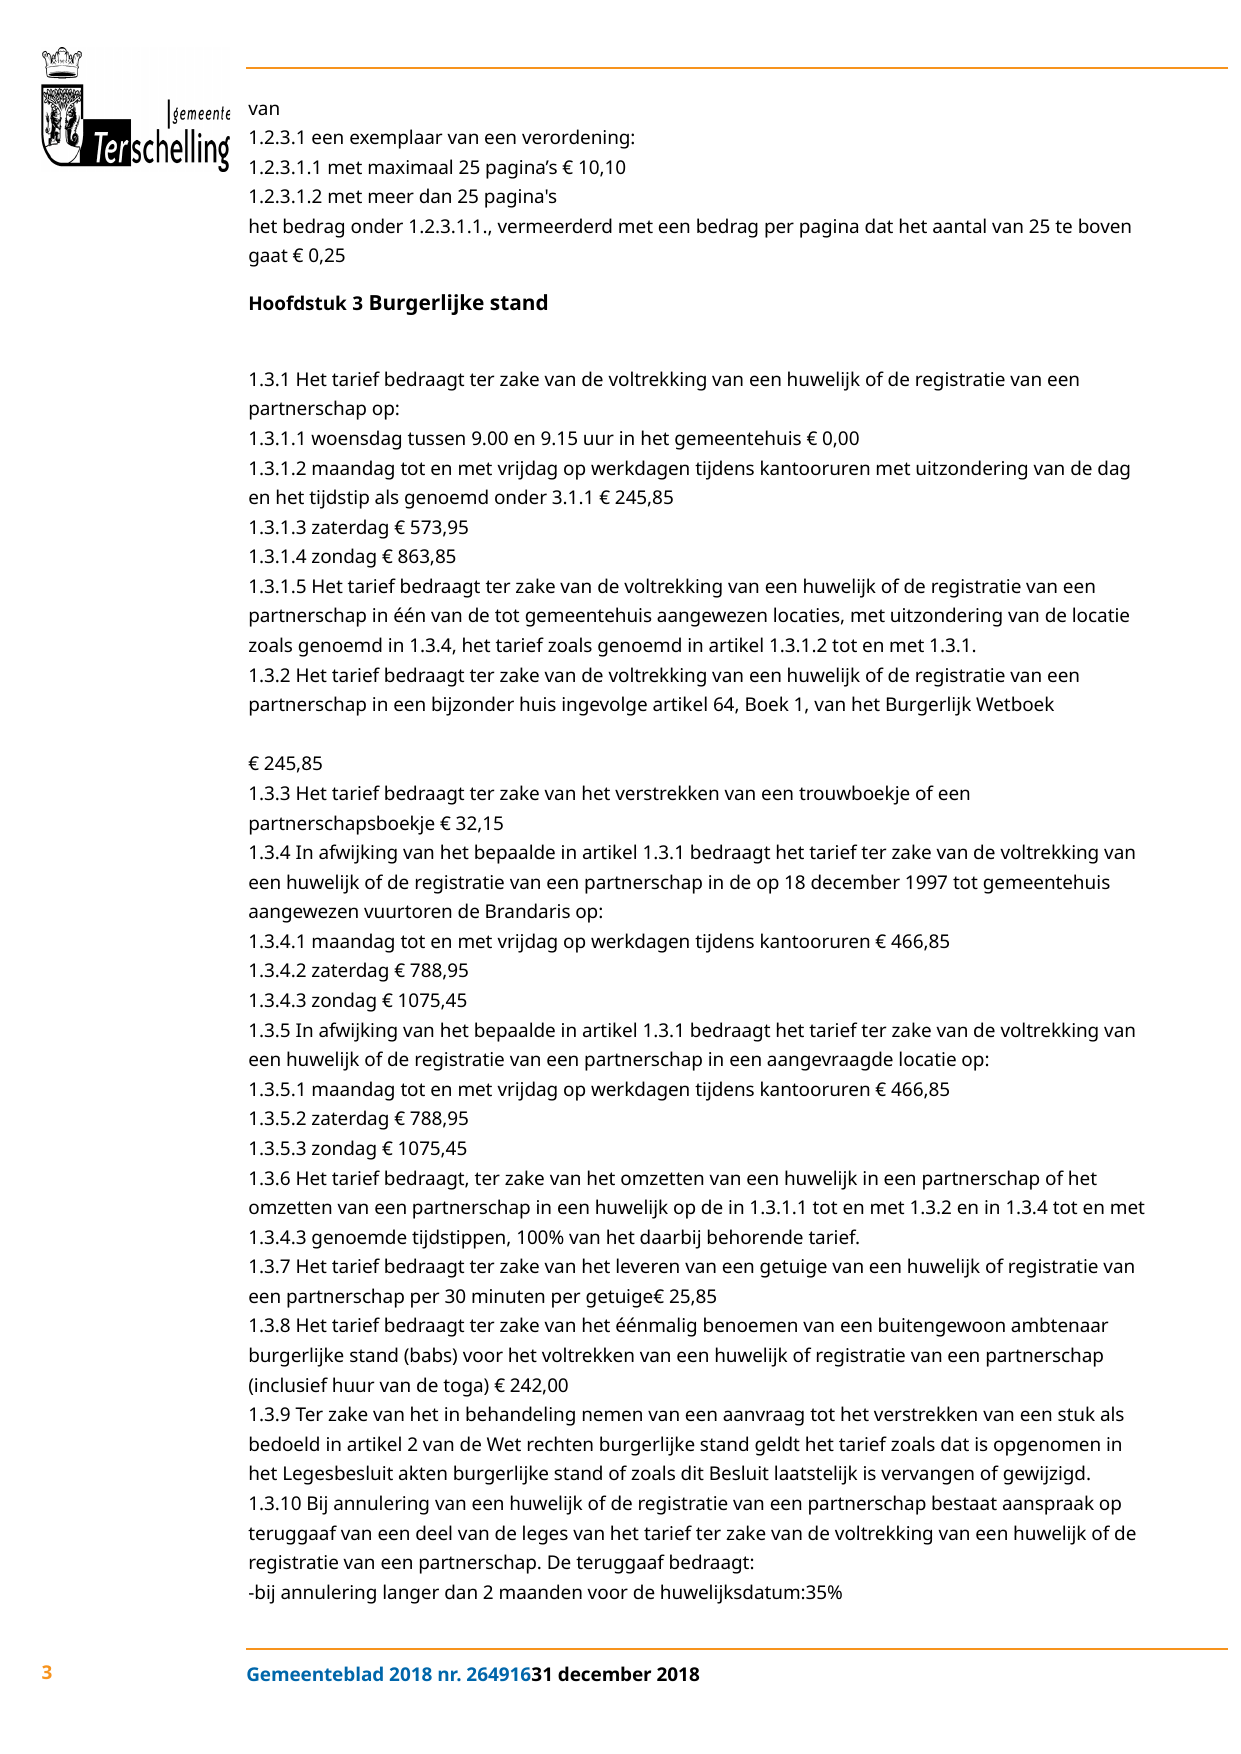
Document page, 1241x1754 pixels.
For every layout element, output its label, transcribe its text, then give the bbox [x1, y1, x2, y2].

text 1.3.4.3 zondag € 1075,45 [248, 987, 1152, 1013]
text 1.3.4.1 maandag tot en met vrijdag op werkdagen tijdens kantooruren € 466,85 [248, 928, 1152, 954]
text 1.3.10 Bij annulering van een huwelijk of de registratie van een partnerschap bestaat aanspraak op teruggaaf van een deel van de leges van het tarief ter zake van de voltrekking van een huwelijk of de registratie van een partnerschap. De teruggaaf bedraagt: [248, 1490, 1152, 1575]
text 1.3.7 Het tarief bedraagt ter zake van het leveren van een getuige van een huwelijk of registratie van een partnerschap per 30 minuten per getuige€ 25,85 [248, 1253, 1152, 1309]
text van [248, 95, 1152, 121]
text 1.3.1.1 woensdag tussen 9.00 en 9.15 uur in het gemeentehuis € 0,00 [248, 425, 1152, 451]
text 1.2.3.1.2 met meer dan 25 pagina's [248, 183, 1152, 209]
picture [41, 47, 231, 172]
text het bedrag onder 1.2.3.1.1., vermeerderd met een bedrag per pagina dat het aantal van 25 te boven gaat € 0,25 [248, 213, 1152, 268]
text 1.3.1.5 Het tarief bedraagt ter zake van de voltrekking van een huwelijk of de registratie van een partnerschap in één van de tot gemeentehuis aangewezen locaties, met uitzondering van de locatie zoals genoemd in 1.3.4, het tarief zoals genoemd in artikel 1.3.1.2 tot en met 1.3.1. [248, 573, 1152, 658]
text 1.3.1 Het tarief bedraagt ter zake van de voltrekking van een huwelijk of de registratie van een partnerschap op: [248, 366, 1152, 421]
text 1.2.3.1 een exemplaar van een verordening: [248, 124, 1152, 150]
text 1.3.5.2 zaterdag € 788,95 [248, 1106, 1152, 1131]
text 1.3.4 In afwijking van het bepaalde in artikel 1.3.1 bedraagt het tarief ter zake van de voltrekking van een huwelijk of de registratie van een partnerschap in de op 18 december 1997 tot gemeentehuis aangewezen vuurtoren de Brandaris op: [248, 839, 1152, 924]
text Hoofdstuk 3 Burgerlijke stand [248, 288, 1152, 317]
text -bij annulering langer dan 2 maanden voor de huwelijksdatum:35% [248, 1579, 1152, 1605]
text 1.3.5.1 maandag tot en met vrijdag op werkdagen tijdens kantooruren € 466,85 [248, 1076, 1152, 1102]
text 1.3.1.2 maandag tot en met vrijdag op werkdagen tijdens kantooruren met uitzondering van de dag en het tijdstip als genoemd onder 3.1.1 € 245,85 [248, 455, 1152, 510]
text 1.3.1.3 zaterdag € 573,95 [248, 514, 1152, 540]
text 1.3.2 Het tarief bedraagt ter zake van de voltrekking van een huwelijk of de registratie van een partnerschap in een bijzonder huis ingevolge artikel 64, Boek 1, van het Burgerlijk Wetboek [248, 662, 1152, 717]
text 1.3.4.2 zaterdag € 788,95 [248, 958, 1152, 983]
text 1.3.3 Het tarief bedraagt ter zake van het verstrekken van een trouwboekje of een partnerschapsboekje € 32,15 [248, 780, 1152, 836]
text 1.3.1.4 zondag € 863,85 [248, 543, 1152, 569]
text € 245,85 [248, 751, 1152, 776]
text 1.2.3.1.1 met maximaal 25 pagina’s € 10,10 [248, 154, 1152, 180]
text 1.3.5.3 zondag € 1075,45 [248, 1135, 1152, 1161]
text 1.3.8 Het tarief bedraagt ter zake van het éénmalig benoemen van een buitengewoon ambtenaar burgerlijke stand (babs) voor het voltrekken van een huwelijk of registratie van een partnerschap (inclusief huur van de toga) € 242,00 [248, 1313, 1152, 1398]
text 1.3.9 Ter zake van het in behandeling nemen van een aanvraag tot het verstrekken van een stuk als bedoeld in artikel 2 van de Wet rechten burgerlijke stand geldt het tarief zoals dat is opgenomen in het Legesbesluit akten burgerlijke stand of zoals dit Besluit laatstelijk is vervangen of gewijzigd. [248, 1401, 1152, 1486]
text 1.3.6 Het tarief bedraagt, ter zake van het omzetten van een huwelijk in een partnerschap of het omzetten van een partnerschap in een huwelijk op de in 1.3.1.1 tot en met 1.3.2 en in 1.3.4 tot en met 1.3.4.3 genoemde tijdstippen, 100% van het daarbij behorende tarief. [248, 1165, 1152, 1250]
text 1.3.5 In afwijking van het bepaalde in artikel 1.3.1 bedraagt het tarief ter zake van de voltrekking van een huwelijk of de registratie van een partnerschap in een aangevraagde locatie op: [248, 1017, 1152, 1072]
